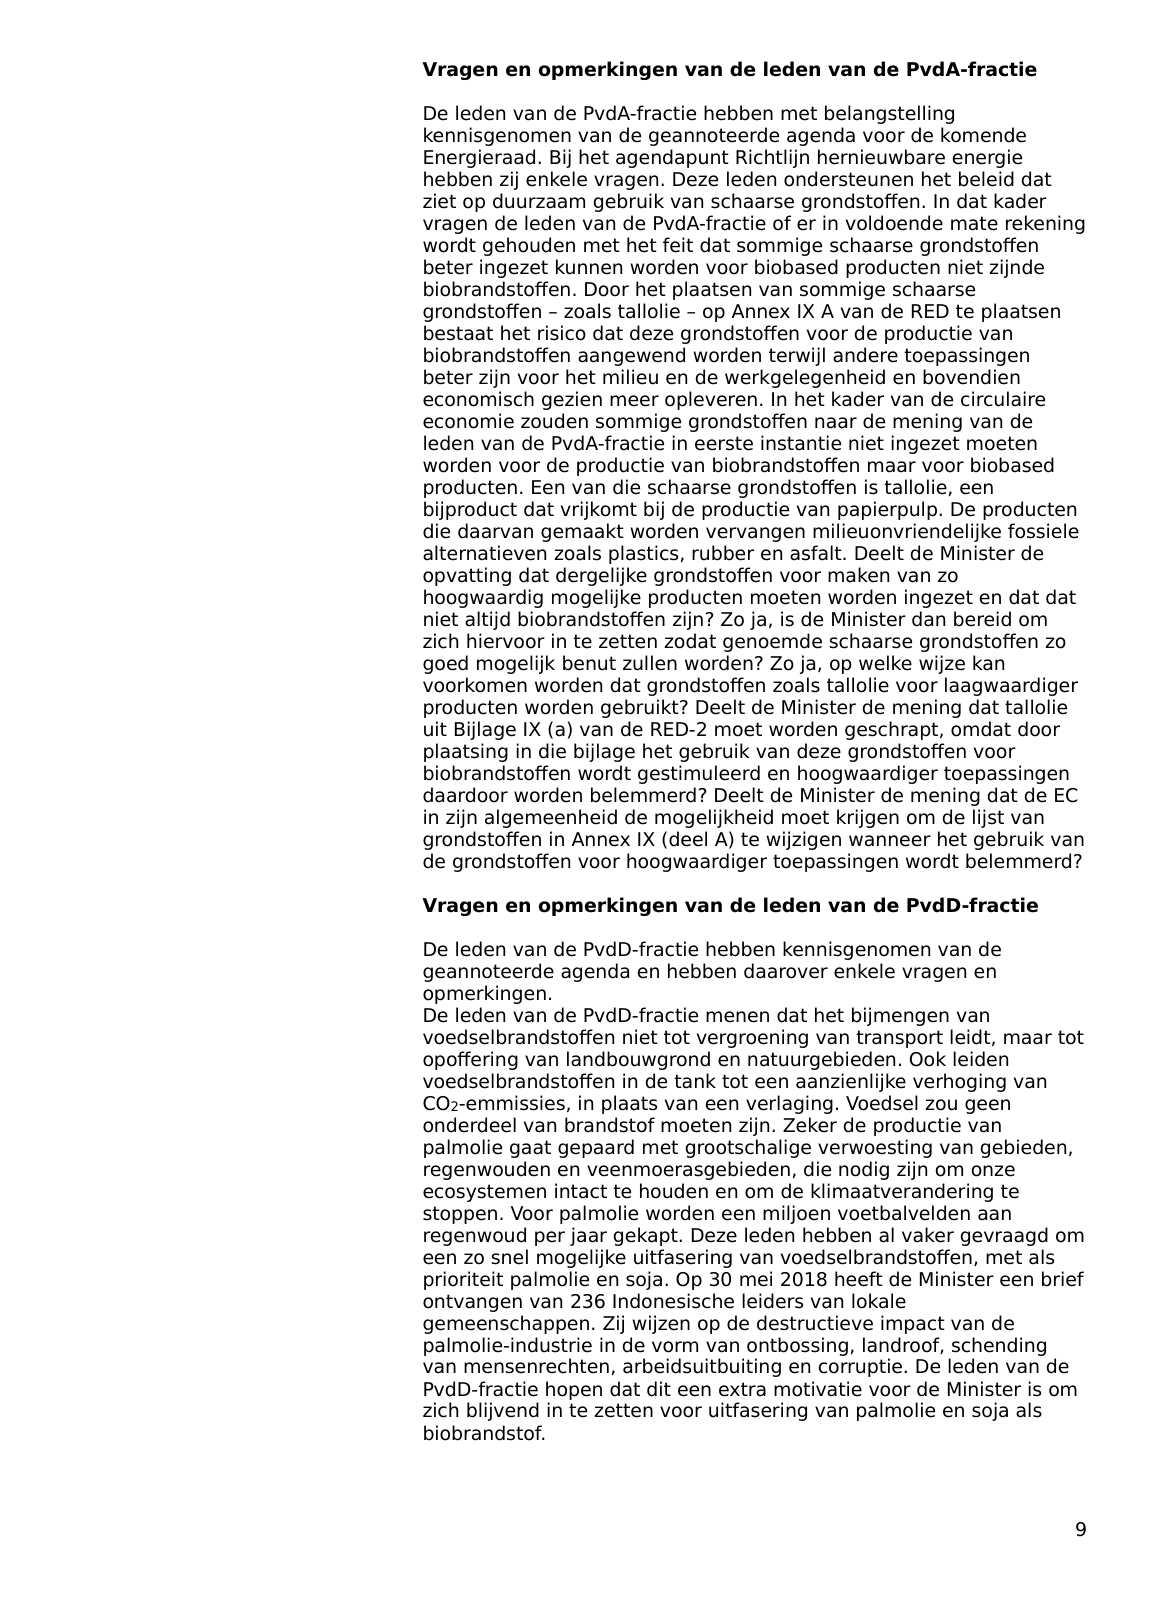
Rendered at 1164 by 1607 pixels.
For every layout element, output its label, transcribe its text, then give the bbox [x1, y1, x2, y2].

subtitle Vragen en opmerkingen van de leden van de PvdD-fractie [422, 895, 1087, 917]
subtitle Vragen en opmerkingen van de leden van de PvdA-fractie [422, 59, 1087, 81]
text De leden van de PvdD-fractie hebben kennisgenomen van de geannoteerde agenda en hebben daarover enkele vragen en opmerkingen. [422, 939, 1087, 1005]
text De leden van de PvdD-fractie menen dat het bijmengen van voedselbrandstoffen niet tot vergroening van transport leidt, maar tot opoffering van landbouwgrond en natuurgebieden. Ook leiden voedselbrandstoffen in de tank tot een aanzienlijke verhoging van CO2-emmissies, in plaats van een verlaging. Voedsel zou geen onderdeel van brandstof moeten zijn. Zeker de productie van palmolie gaat gepaard met grootschalige verwoesting van gebieden, regenwouden en veenmoerasgebieden, die nodig zijn om onze ecosystemen intact te houden en om de klimaatverandering te stoppen. Voor palmolie worden een miljoen voetbalvelden aan regenwoud per jaar gekapt. Deze leden hebben al vaker gevraagd om een zo snel mogelijke uitfasering van voedselbrandstoffen, met als prioriteit palmolie en soja. Op 30 mei 2018 heeft de Minister een brief ontvangen van 236 Indonesische leiders van lokale gemeenschappen. Zij wijzen op de destructieve impact van de palmolie-industrie in de vorm van ontbossing, landroof, schending van mensenrechten, arbeidsuitbuiting en corruptie. De leden van de PvdD-fractie hopen dat dit een extra motivatie voor de Minister is om zich blijvend in te zetten voor uitfasering van palmolie en soja als biobrandstof. [422, 1005, 1087, 1444]
text De leden van de PvdA-fractie hebben met belangstelling kennisgenomen van de geannoteerde agenda voor de komende Energieraad. Bij het agendapunt Richtlijn hernieuwbare energie hebben zij enkele vragen. Deze leden ondersteunen het beleid dat ziet op duurzaam gebruik van schaarse grondstoffen. In dat kader vragen de leden van de PvdA-fractie of er in voldoende mate rekening wordt gehouden met het feit dat sommige schaarse grondstoffen beter ingezet kunnen worden voor biobased producten niet zijnde biobrandstoffen. Door het plaatsen van sommige schaarse grondstoffen – zoals tallolie – op Annex IX A van de RED te plaatsen bestaat het risico dat deze grondstoffen voor de productie van biobrandstoffen aangewend worden terwijl andere toepassingen beter zijn voor het milieu en de werkgelegenheid en bovendien economisch gezien meer opleveren. In het kader van de circulaire economie zouden sommige grondstoffen naar de mening van de leden van de PvdA-fractie in eerste instantie niet ingezet moeten worden voor de productie van biobrandstoffen maar voor biobased producten. Een van die schaarse grondstoffen is tallolie, een bijproduct dat vrijkomt bij de productie van papierpulp. De producten die daarvan gemaakt worden vervangen milieuonvriendelijke fossiele alternatieven zoals plastics, rubber en asfalt. Deelt de Minister de opvatting dat dergelijke grondstoffen voor maken van zo hoogwaardig mogelijke producten moeten worden ingezet en dat dat niet altijd biobrandstoffen zijn? Zo ja, is de Minister dan bereid om zich hiervoor in te zetten zodat genoemde schaarse grondstoffen zo goed mogelijk benut zullen worden? Zo ja, op welke wijze kan voorkomen worden dat grondstoffen zoals tallolie voor laagwaardiger producten worden gebruikt? Deelt de Minister de mening dat tallolie uit Bijlage IX (a) van de RED-2 moet worden geschrapt, omdat door plaatsing in die bijlage het gebruik van deze grondstoffen voor biobrandstoffen wordt gestimuleerd en hoogwaardiger toepassingen daardoor worden belemmerd? Deelt de Minister de mening dat de EC in zijn algemeenheid de mogelijkheid moet krijgen om de lijst van grondstoffen in Annex IX (deel A) te wijzigen wanneer het gebruik van de grondstoffen voor hoogwaardiger toepassingen wordt belemmerd? [422, 103, 1087, 872]
